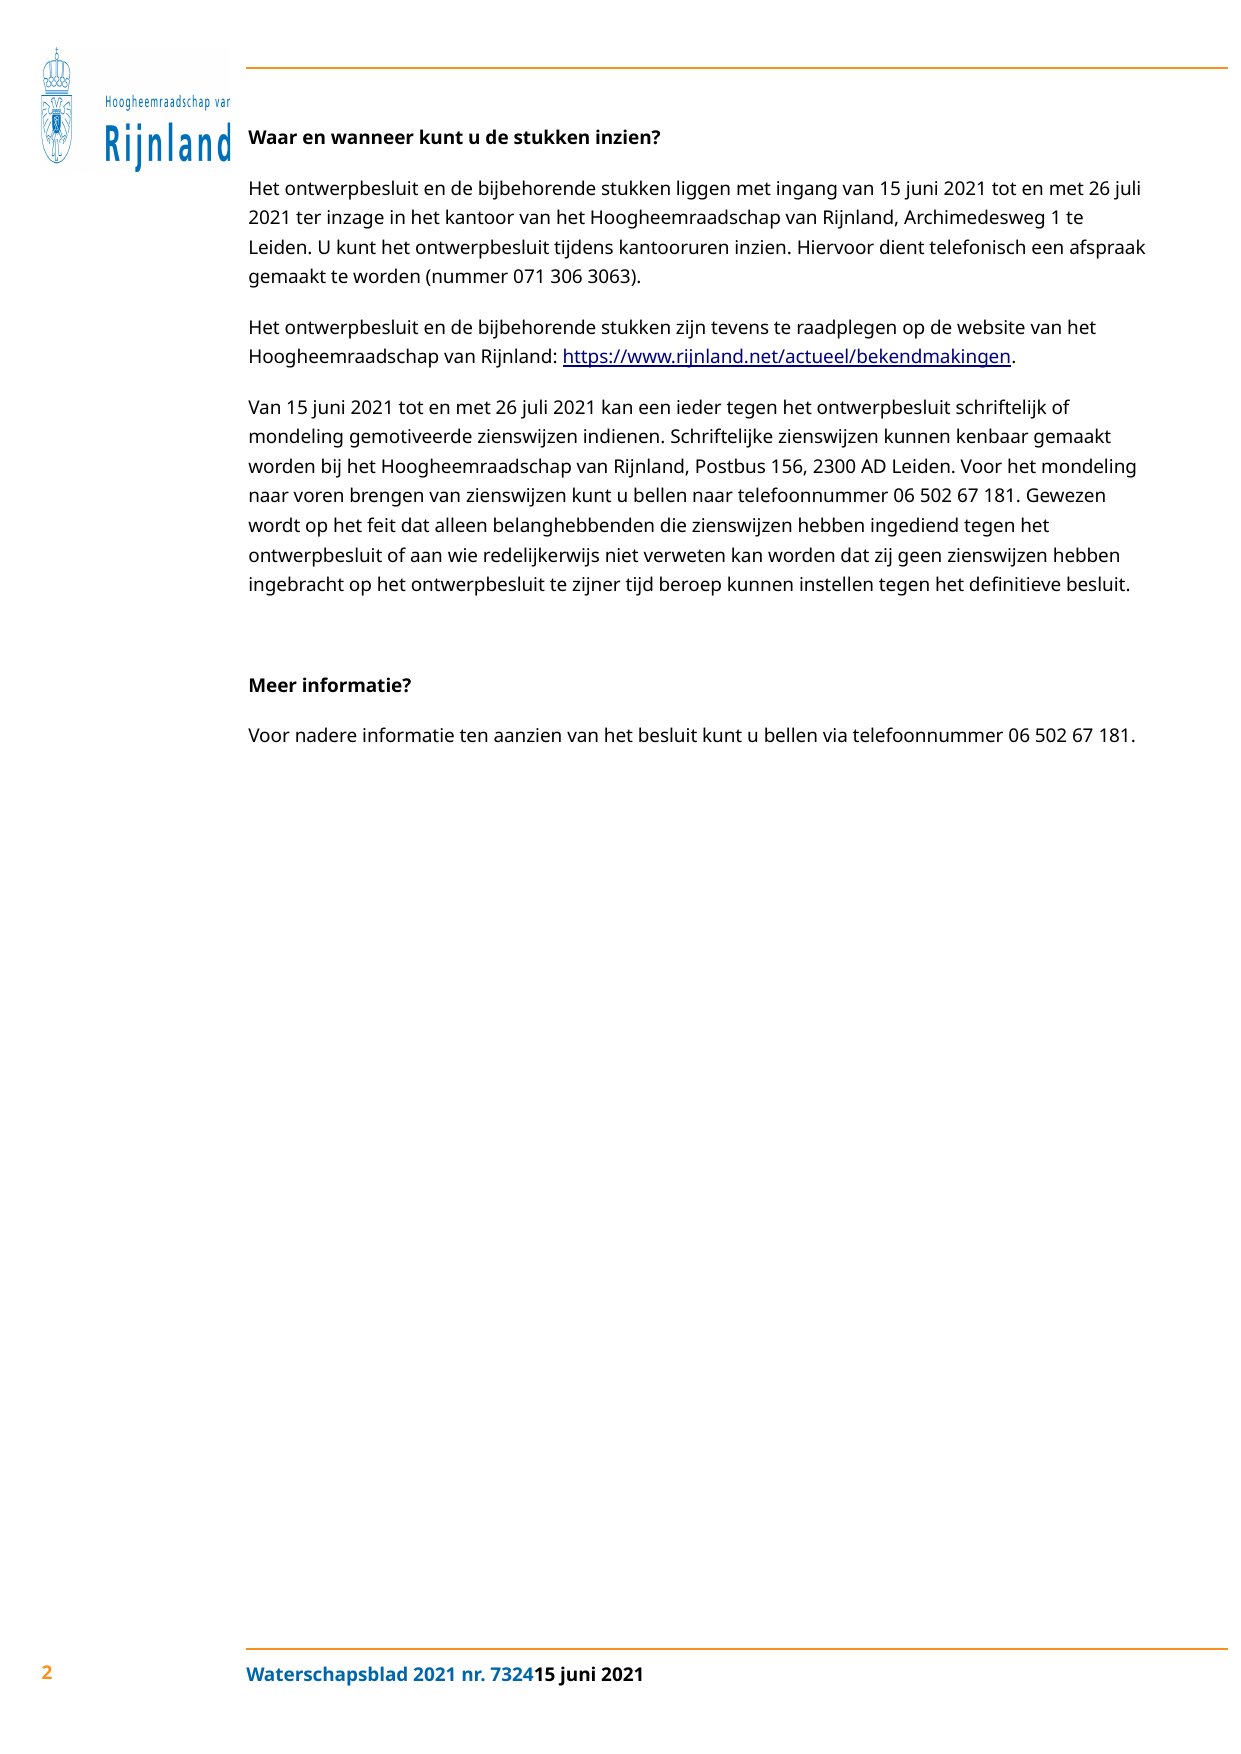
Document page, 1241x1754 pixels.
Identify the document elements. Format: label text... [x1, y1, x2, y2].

picture [41, 47, 231, 172]
text Waar en wanneer kunt u de stukken inzien? [248, 124, 1152, 150]
text Het ontwerpbesluit en de bijbehorende stukken liggen met ingang van 15 juni 2021 tot en met 26 juli 2021 ter inzage in het kantoor van het Hoogheemraadschap van Rijnland, Archimedesweg 1 te Leiden. U kunt het ontwerpbesluit tijdens kantooruren inzien. Hiervoor dient telefonisch een afspraak gemaakt te worden (nummer 071 306 3063). [248, 175, 1152, 289]
text Voor nadere informatie ten aanzien van het besluit kunt u bellen via telefoonnummer 06 502 67 181. [248, 723, 1152, 748]
text Het ontwerpbesluit en de bijbehorende stukken zijn tevens te raadplegen op de website van het Hoogheemraadschap van Rijnland: https://www.rijnland.net/actueel/bekendmakingen. [248, 314, 1152, 369]
text Meer informatie? [248, 672, 1152, 698]
text Van 15 juni 2021 tot en met 26 juli 2021 kan een ieder tegen het ontwerpbesluit schriftelijk of mondeling gemotiveerde zienswijzen indienen. Schriftelijke zienswijzen kunnen kenbaar gemaakt worden bij het Hoogheemraadschap van Rijnland, Postbus 156, 2300 AD Leiden. Voor het mondeling naar voren brengen van zienswijzen kunt u bellen naar telefoonnummer 06 502 67 181. Gewezen wordt op het feit dat alleen belanghebbenden die zienswijzen hebben ingediend tegen het ontwerpbesluit of aan wie redelijkerwijs niet verweten kan worden dat zij geen zienswijzen hebben ingebracht op het ontwerpbesluit te zijner tijd beroep kunnen instellen tegen het definitieve besluit. [248, 394, 1152, 597]
